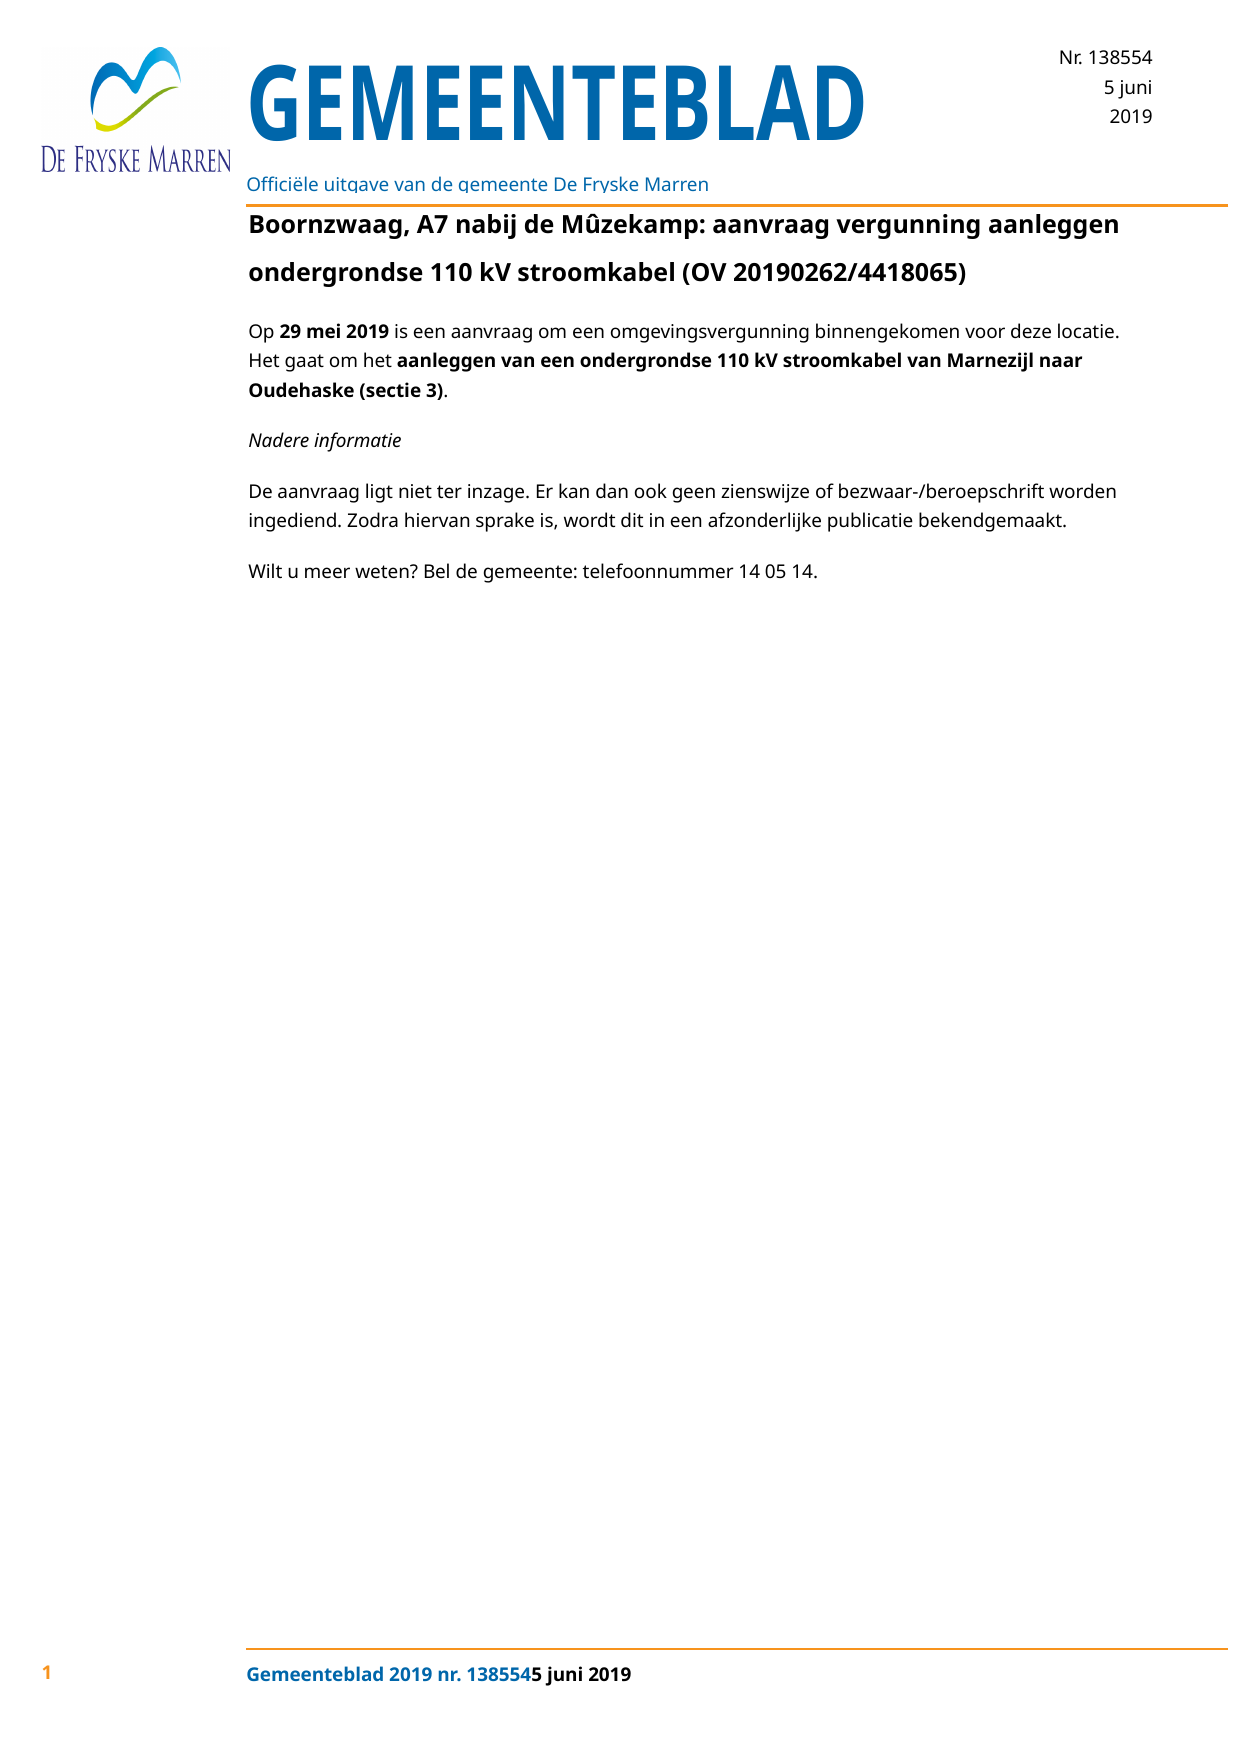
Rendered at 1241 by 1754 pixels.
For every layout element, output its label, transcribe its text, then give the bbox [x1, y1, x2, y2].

text Nadere informatie [248, 427, 1152, 453]
text Wilt u meer weten? Bel de gemeente: telefoonnummer 14 05 14. [248, 558, 1152, 584]
text Op 29 mei 2019 is een aanvraag om een omgevingsvergunning binnengekomen voor deze locatie. Het gaat om het aanleggen van een ondergrondse 110 kV stroomkabel van Marnezijl naar Oudehaske (sectie 3). [248, 318, 1152, 403]
text Boornzwaag, A7 nabij de Mûzekamp: aanvraag vergunning aanleggen ondergrondse 110 kV stroomkabel (OV 20190262/4418065) [248, 207, 1152, 288]
text De aanvraag ligt niet ter inzage. Er kan dan ook geen zienswijze of bezwaar-/beroepschrift worden ingediend. Zodra hiervan sprake is, wordt dit in een afzonderlijke publicatie bekendgemaakt. [248, 478, 1152, 533]
picture [41, 47, 231, 172]
